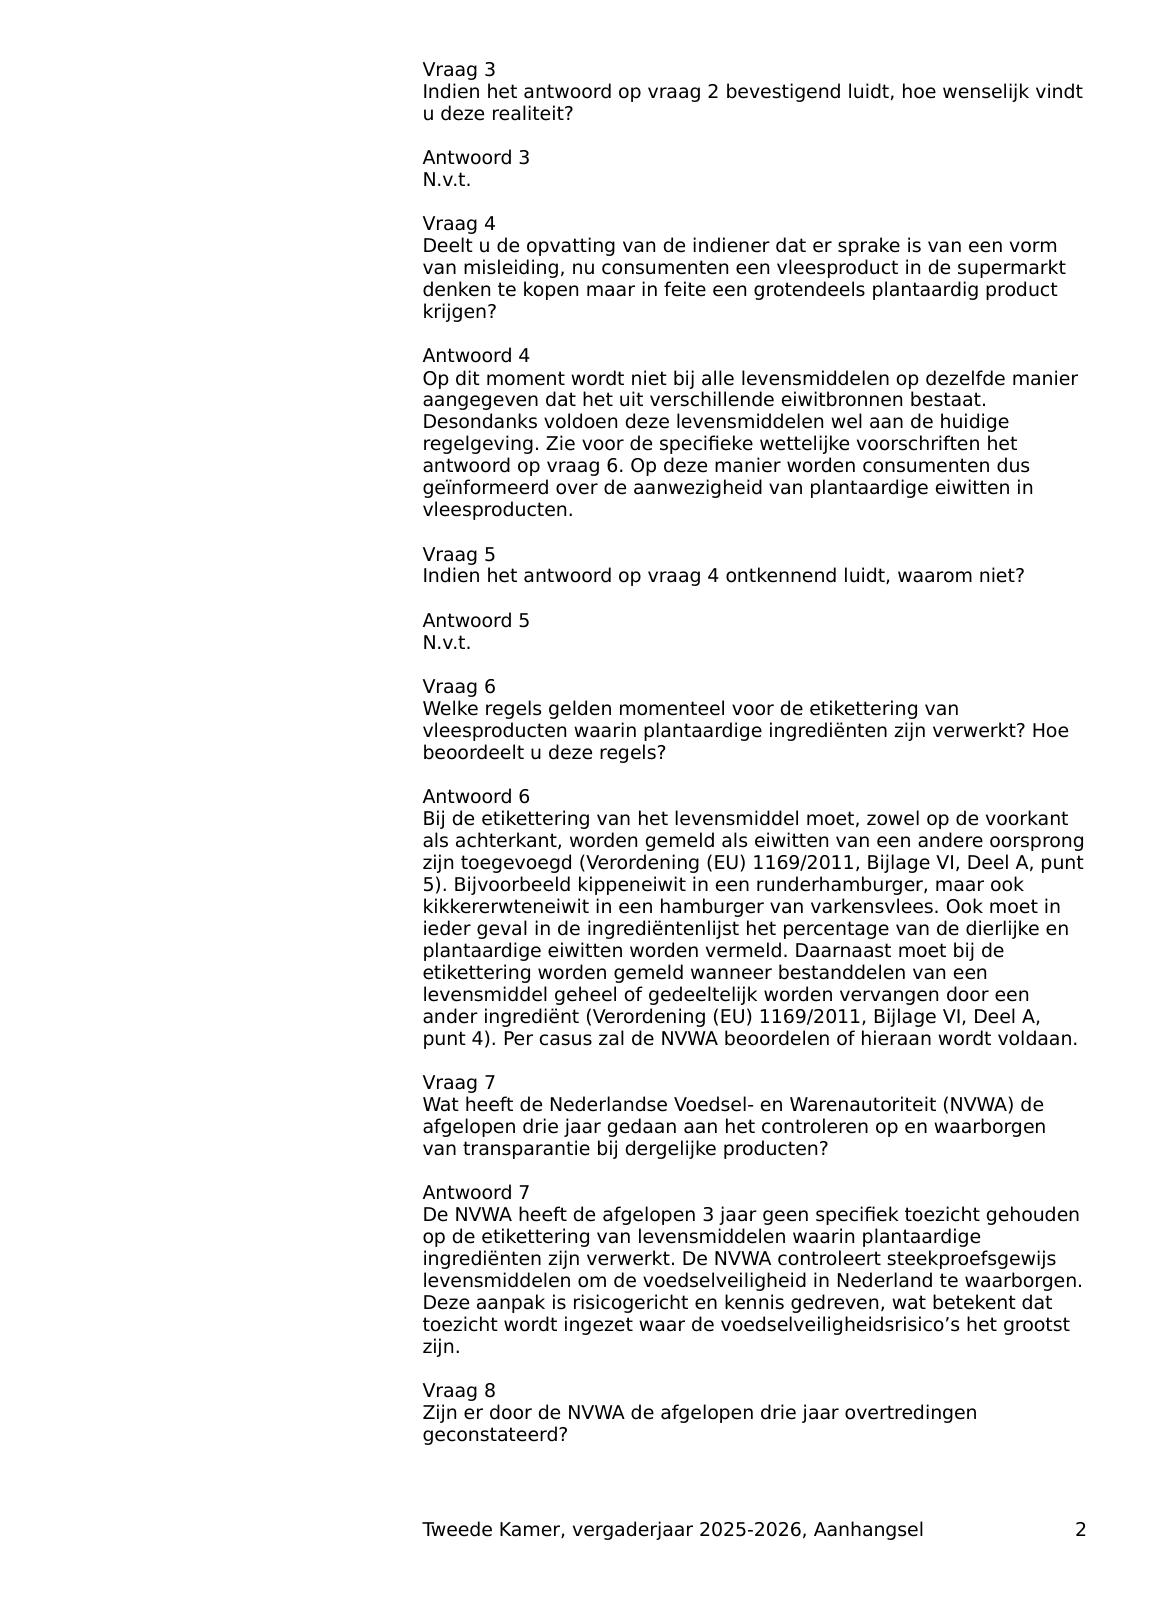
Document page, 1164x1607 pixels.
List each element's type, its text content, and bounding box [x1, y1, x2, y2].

text Antwoord 4 [422, 345, 1087, 367]
text Vraag 6 [422, 676, 1087, 698]
text Antwoord 6 [422, 786, 1087, 808]
text N.v.t. [422, 632, 1087, 653]
text Wat heeft de Nederlandse Voedsel- en Warenautoriteit (NVWA) de afgelopen drie jaar gedaan aan het controleren op en waarborgen van transparantie bij dergelijke producten? [422, 1094, 1087, 1160]
text De NVWA heeft de afgelopen 3 jaar geen specifiek toezicht gehouden op de etikettering van levensmiddelen waarin plantaardige ingrediënten zijn verwerkt. De NVWA controleert steekproefsgewijs levensmiddelen om de voedselveiligheid in Nederland te waarborgen. Deze aanpak is risicogericht en kennis gedreven, wat betekent dat toezicht wordt ingezet waar de voedselveiligheidsrisico’s het grootst zijn. [422, 1204, 1087, 1358]
text Antwoord 7 [422, 1182, 1087, 1204]
text Indien het antwoord op vraag 4 ontkennend luidt, waarom niet? [422, 565, 1087, 587]
text Op dit moment wordt niet bij alle levensmiddelen op dezelfde manier aangegeven dat het uit verschillende eiwitbronnen bestaat. Desondanks voldoen deze levensmiddelen wel aan de huidige regelgeving. Zie voor de specifieke wettelijke voorschriften het antwoord op vraag 6. Op deze manier worden consumenten dus geïnformeerd over de aanwezigheid van plantaardige eiwitten in vleesproducten. [422, 367, 1087, 521]
text Antwoord 5 [422, 609, 1087, 632]
text Indien het antwoord op vraag 2 bevestigend luidt, hoe wenselijk vindt u deze realiteit? [422, 81, 1087, 125]
text Vraag 8 [422, 1380, 1087, 1402]
text Vraag 7 [422, 1072, 1087, 1094]
text Bij de etikettering van het levensmiddel moet, zowel op de voorkant als achterkant, worden gemeld als eiwitten van een andere oorsprong zijn toegevoegd (Verordening (EU) 1169/2011, Bijlage VI, Deel A, punt 5). Bijvoorbeeld kippeneiwit in een runderhamburger, maar ook kikkererwteneiwit in een hamburger van varkensvlees. Ook moet in ieder geval in de ingrediëntenlijst het percentage van de dierlijke en plantaardige eiwitten worden vermeld. Daarnaast moet bij de etikettering worden gemeld wanneer bestanddelen van een levensmiddel geheel of gedeeltelijk worden vervangen door een ander ingrediënt (Verordening (EU) 1169/2011, Bijlage VI, Deel A, punt 4). Per casus zal de NVWA beoordelen of hieraan wordt voldaan. [422, 808, 1087, 1049]
text Vraag 5 [422, 543, 1087, 565]
text Vraag 4 [422, 213, 1087, 235]
text Antwoord 3 [422, 147, 1087, 169]
text Deelt u de opvatting van de indiener dat er sprake is van een vorm van misleiding, nu consumenten een vleesproduct in de supermarkt denken te kopen maar in feite een grotendeels plantaardig product krijgen? [422, 235, 1087, 323]
text Vraag 3 [422, 59, 1087, 81]
text Welke regels gelden momenteel voor de etikettering van vleesproducten waarin plantaardige ingrediënten zijn verwerkt? Hoe beoordeelt u deze regels? [422, 698, 1087, 764]
text N.v.t. [422, 169, 1087, 191]
text Zijn er door de NVWA de afgelopen drie jaar overtredingen geconstateerd? [422, 1402, 1087, 1446]
